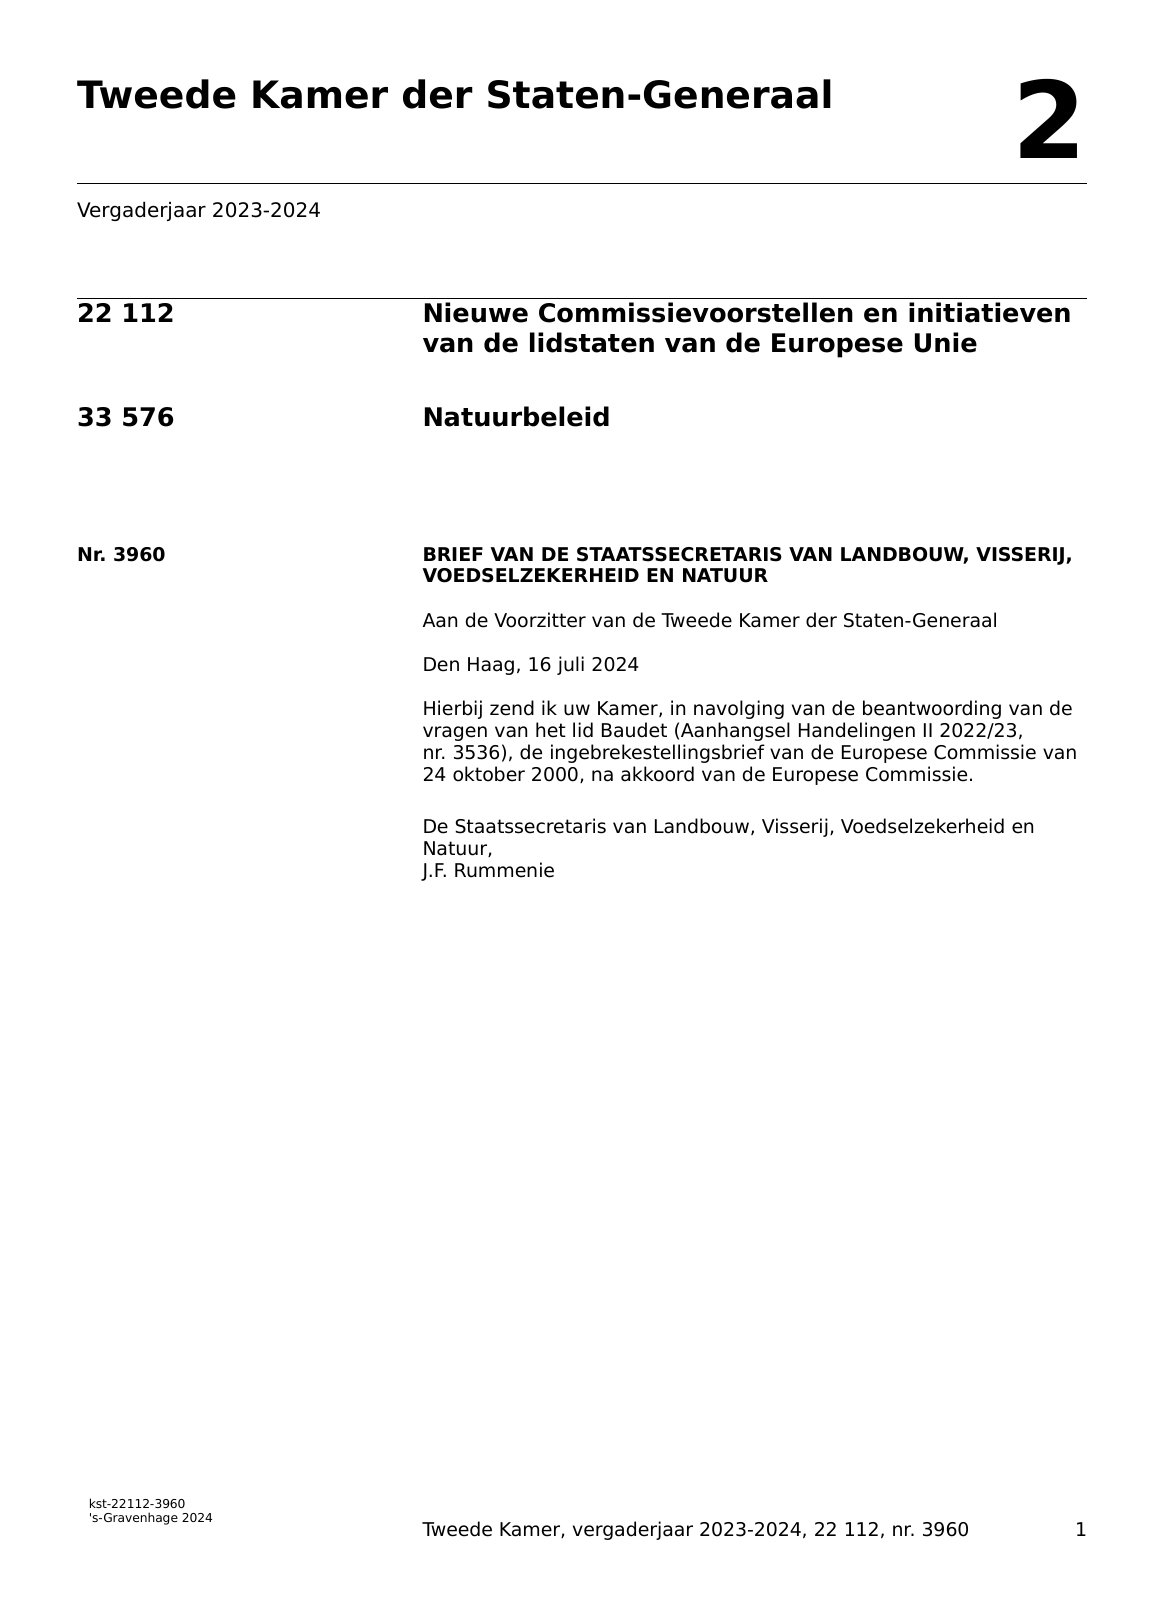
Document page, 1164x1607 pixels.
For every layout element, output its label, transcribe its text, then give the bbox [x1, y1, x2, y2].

text De Staatssecretaris van Landbouw, Visserij, Voedselzekerheid en Natuur, J.F. Rummenie [422, 816, 1087, 882]
subtitle 22 112 Nieuwe Commissievoorstellen en initiatieven van de lidstaten van de Europese Unie [77, 299, 1087, 358]
table_header Tweede Kamer der Staten-Generaal [77, 59, 886, 183]
table_cell Vergaderjaar 2023-2024 [77, 184, 1087, 298]
table_header 2 [886, 59, 1087, 183]
text Den Haag, 16 juli 2024 [422, 654, 1087, 676]
text Hierbij zend ik uw Kamer, in navolging van de beantwoording van de vragen van het lid Baudet (Aanhangsel Handelingen II 2022/23, nr. 3536), de ingebrekestellingsbrief van de Europese Commissie van 24 oktober 2000, na akkoord van de Europese Commissie. [422, 698, 1087, 786]
subtitle Nr. 3960 BRIEF VAN DE STAATSSECRETARIS VAN LANDBOUW, VISSERIJ, VOEDSELZEKERHEID EN NATUUR [77, 543, 1087, 587]
text Aan de Voorzitter van de Tweede Kamer der Staten-Generaal [422, 609, 1087, 632]
subtitle 33 576 Natuurbeleid [77, 403, 1087, 432]
text 's-Gravenhage 2024 [88, 1511, 323, 1525]
text kst-22112-3960 [88, 1497, 323, 1511]
